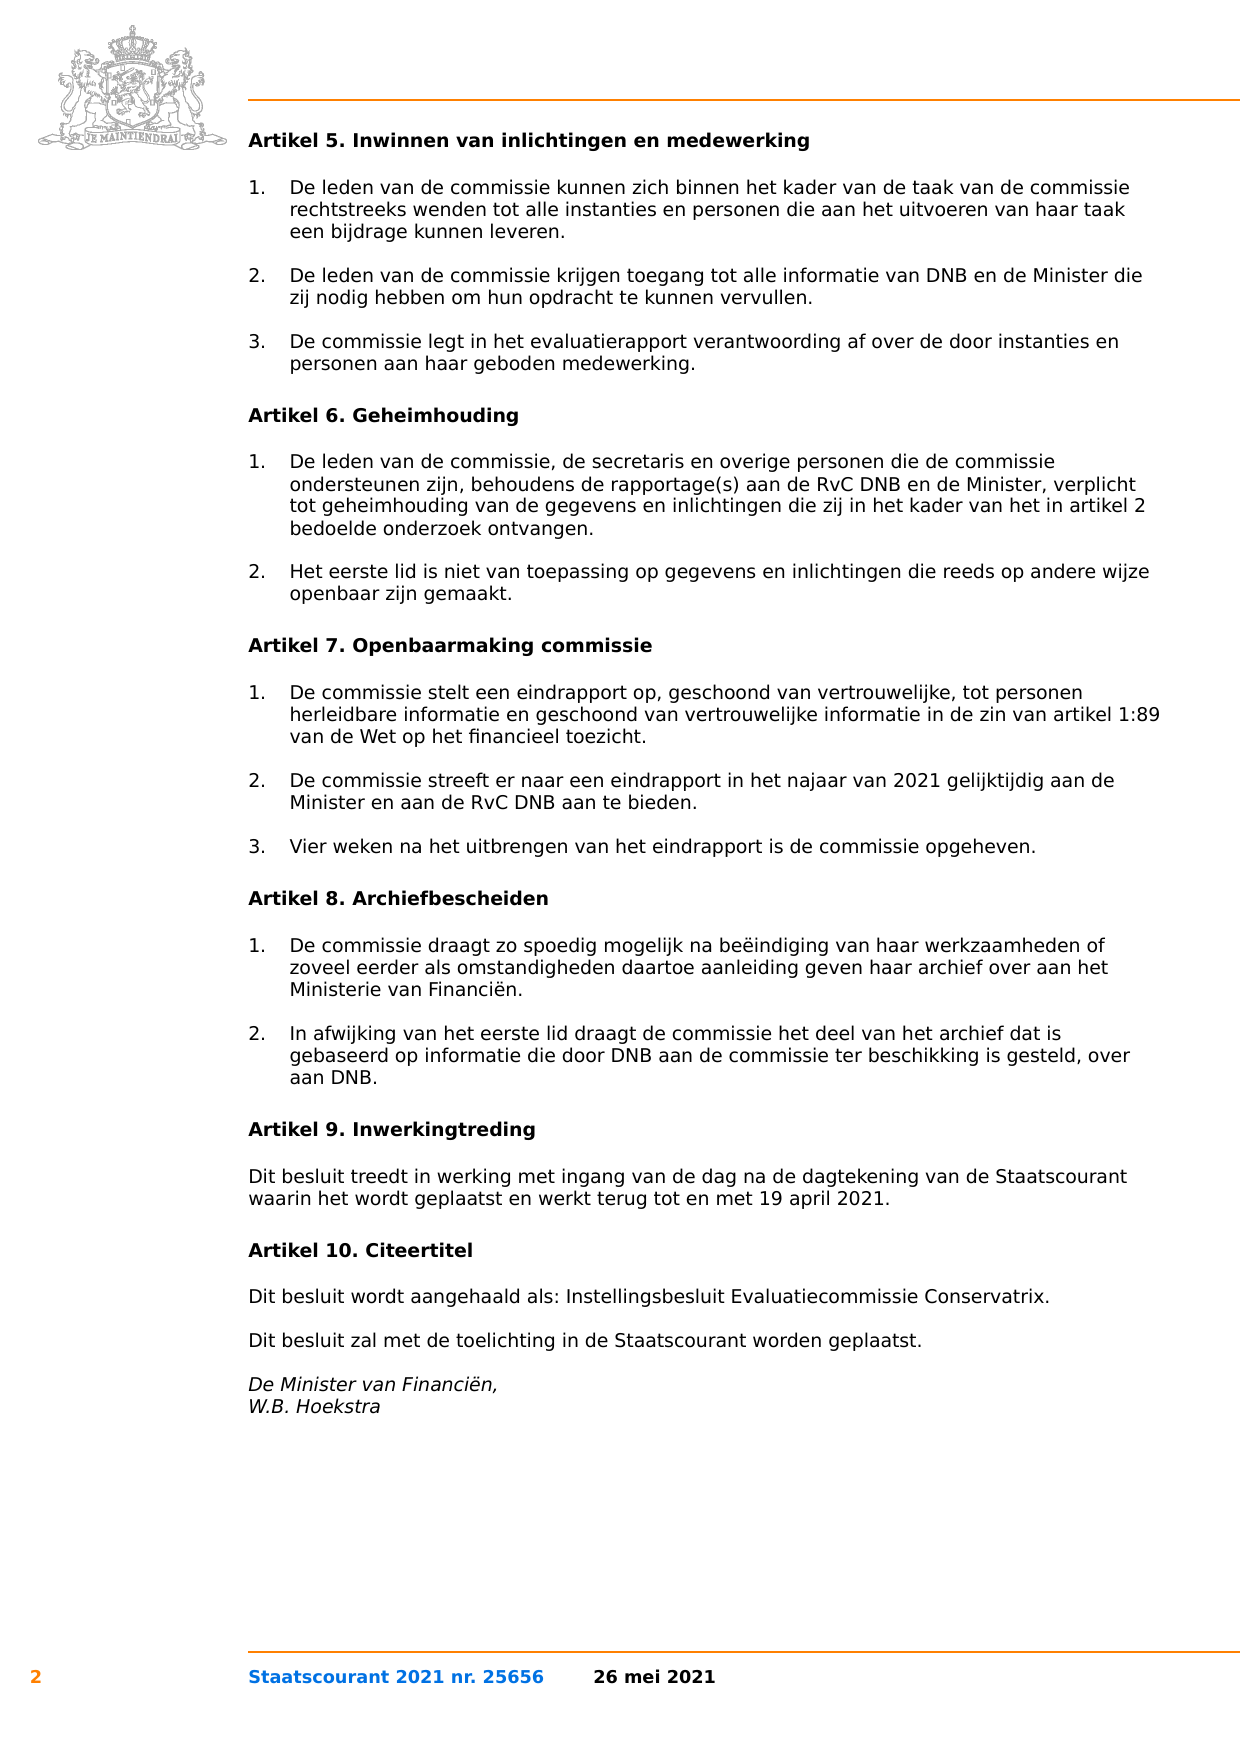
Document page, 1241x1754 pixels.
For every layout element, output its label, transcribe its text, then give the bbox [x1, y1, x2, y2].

text Dit besluit zal met de toelichting in de Staatscourant worden geplaatst. [248, 1330, 1163, 1352]
text 1. De commissie draagt zo spoedig mogelijk na beëindiging van haar werkzaamheden of zoveel eerder als omstandigheden daartoe aanleiding geven haar archief over aan het Ministerie van Financiën. [248, 935, 1163, 1001]
text 2. De leden van de commissie krijgen toegang tot alle informatie van DNB en de Minister die zij nodig hebben om hun opdracht te kunnen vervullen. [248, 265, 1163, 309]
text 1. De leden van de commissie, de secretaris en overige personen die de commissie ondersteunen zijn, behoudens de rapportage(s) aan de RvC DNB en de Minister, verplicht tot geheimhouding van de gegevens en inlichtingen die zij in het kader van het in artikel 2 bedoelde onderzoek ontvangen. [248, 451, 1163, 539]
text 1. De leden van de commissie kunnen zich binnen het kader van de taak van de commissie rechtstreeks wenden tot alle instanties en personen die aan het uitvoeren van haar taak een bijdrage kunnen leveren. [248, 177, 1163, 243]
text Dit besluit wordt aangehaald als: Instellingsbesluit Evaluatiecommissie Conservatrix. [248, 1286, 1163, 1308]
subtitle Artikel 5. Inwinnen van inlichtingen en medewerking [248, 130, 1163, 152]
subtitle Artikel 9. Inwerkingtreding [248, 1118, 1163, 1141]
text 2. De commissie streeft er naar een eindrapport in het najaar van 2021 gelijktijdig aan de Minister en aan de RvC DNB aan te bieden. [248, 770, 1163, 814]
text 1. De commissie stelt een eindrapport op, geschoond van vertrouwelijke, tot personen herleidbare informatie en geschoond van vertrouwelijke informatie in de zin van artikel 1:89 van de Wet op het financieel toezicht. [248, 682, 1163, 748]
text 2. In afwijking van het eerste lid draagt de commissie het deel van het archief dat is gebaseerd op informatie die door DNB aan de commissie ter beschikking is gesteld, over aan DNB. [248, 1023, 1163, 1088]
text Dit besluit treedt in werking met ingang van de dag na de dagtekening van de Staatscourant waarin het wordt geplaatst en werkt terug tot en met 19 april 2021. [248, 1166, 1163, 1209]
subtitle Artikel 10. Citeertitel [248, 1239, 1163, 1261]
subtitle Artikel 6. Geheimhouding [248, 404, 1163, 426]
subtitle Artikel 7. Openbaarmaking commissie [248, 635, 1163, 657]
text 3. De commissie legt in het evaluatierapport verantwoording af over de door instanties en personen aan haar geboden medewerking. [248, 331, 1163, 374]
text 2. Het eerste lid is niet van toepassing op gegevens en inlichtingen die reeds op andere wijze openbaar zijn gemaakt. [248, 561, 1163, 605]
text De Minister van Financiën, W.B. Hoekstra [248, 1374, 1163, 1418]
subtitle Artikel 8. Archiefbescheiden [248, 888, 1163, 910]
picture [38, 25, 227, 150]
text 3. Vier weken na het uitbrengen van het eindrapport is de commissie opgeheven. [248, 836, 1163, 858]
